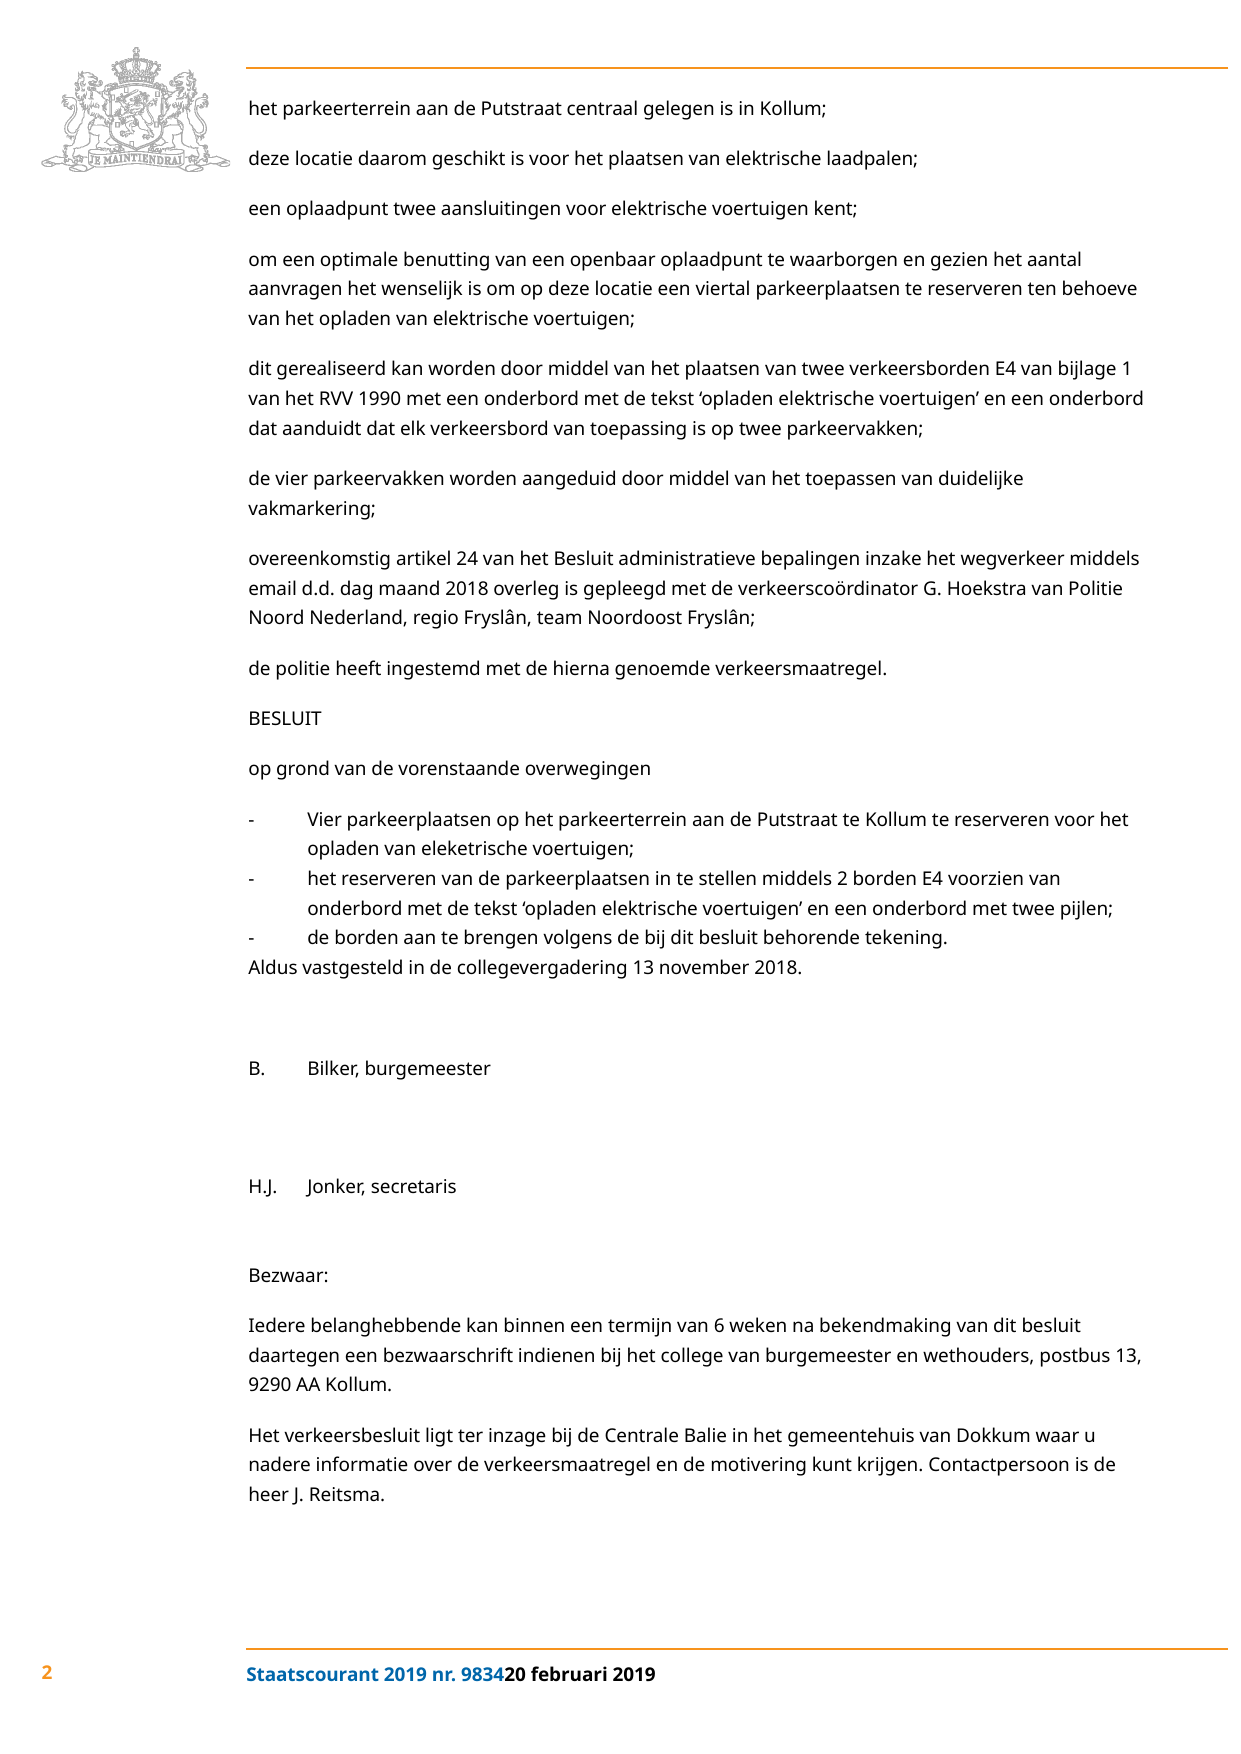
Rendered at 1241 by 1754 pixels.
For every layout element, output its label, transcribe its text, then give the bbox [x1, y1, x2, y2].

list Jonker, secretaris [248, 1173, 1152, 1199]
picture [41, 47, 231, 172]
text dit gerealiseerd kan worden door middel van het plaatsen van twee verkeersborden E4 van bijlage 1 van het RVV 1990 met een onderbord met de tekst ‘opladen elektrische voertuigen’ en een onderbord dat aanduidt dat elk verkeersbord van toepassing is op twee parkeervakken; [248, 356, 1152, 441]
text het parkeerterrein aan de Putstraat centraal gelegen is in Kollum; [248, 95, 1152, 121]
text Iedere belanghebbende kan binnen een termijn van 6 weken na bekendmaking van dit besluit daartegen een bezwaarschrift indienen bij het college van burgemeester en wethouders, postbus 13, 9290 AA Kollum. [248, 1312, 1152, 1397]
text op grond van de vorenstaande overwegingen [248, 756, 1152, 781]
text overeenkomstig artikel 24 van het Besluit administratieve bepalingen inzake het wegverkeer middels email d.d. dag maand 2018 overleg is gepleegd met de verkeerscoördinator G. Hoekstra van Politie Noord Nederland, regio Fryslân, team Noordoost Fryslân; [248, 545, 1152, 630]
list Vier parkeerplaatsen op het parkeerterrein aan de Putstraat te Kollum te reserveren voor het opladen van eleketrische voertuigen; [248, 806, 1152, 861]
text BESLUIT [248, 705, 1152, 731]
list de borden aan te brengen volgens de bij dit besluit behorende tekening. [248, 924, 1152, 950]
text Bezwaar: [248, 1262, 1152, 1288]
text de vier parkeervakken worden aangeduid door middel van het toepassen van duidelijke vakmarkering; [248, 465, 1152, 521]
text deze locatie daarom geschikt is voor het plaatsen van elektrische laadpalen; [248, 145, 1152, 171]
text Aldus vastgesteld in de collegevergadering 13 november 2018. [248, 954, 1152, 980]
list het reserveren van de parkeerplaatsen in te stellen middels 2 borden E4 voorzien van onderbord met de tekst ‘opladen elektrische voertuigen’ en een onderbord met twee pijlen; [248, 865, 1152, 921]
text een oplaadpunt twee aansluitingen voor elektrische voertuigen kent; [248, 196, 1152, 221]
text om een optimale benutting van een openbaar oplaadpunt te waarborgen en gezien het aantal aanvragen het wenselijk is om op deze locatie een viertal parkeerplaatsen te reserveren ten behoeve van het opladen van elektrische voertuigen; [248, 246, 1152, 331]
text Het verkeersbesluit ligt ter inzage bij de Centrale Balie in het gemeentehuis van Dokkum waar u nadere informatie over de verkeersmaatregel en de motivering kunt krijgen. Contactpersoon is de heer J. Reitsma. [248, 1422, 1152, 1507]
list Bilker, burgemeester [248, 1055, 1152, 1081]
text de politie heeft ingestemd met de hierna genoemde verkeersmaatregel. [248, 655, 1152, 681]
